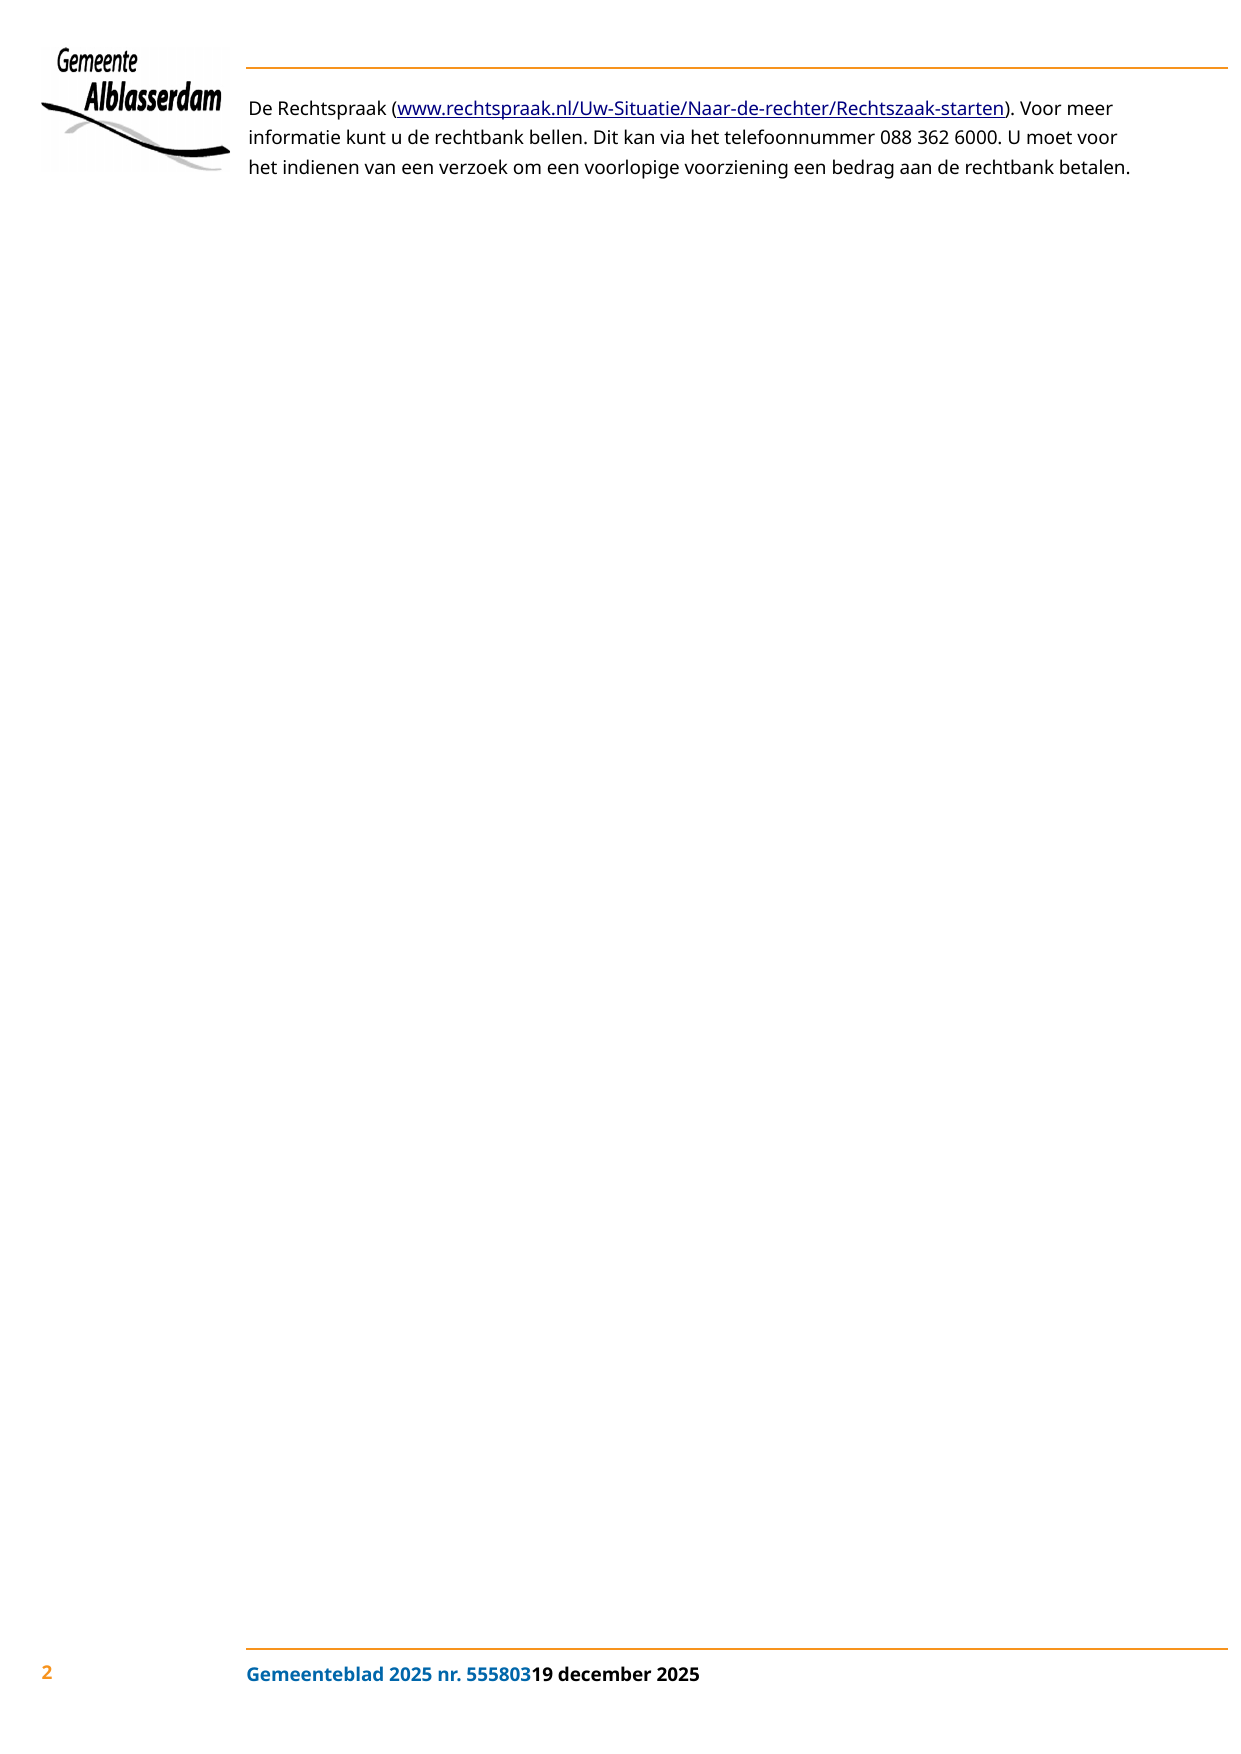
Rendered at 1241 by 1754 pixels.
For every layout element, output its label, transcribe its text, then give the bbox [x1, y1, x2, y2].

picture [41, 47, 231, 172]
text De Rechtspraak (www.rechtspraak.nl/Uw-Situatie/Naar-de-rechter/Rechtszaak-starten). Voor meer informatie kunt u de rechtbank bellen. Dit kan via het telefoonnummer 088 362 6000. U moet voor het indienen van een verzoek om een voorlopige voorziening een bedrag aan de rechtbank betalen. [248, 95, 1152, 180]
